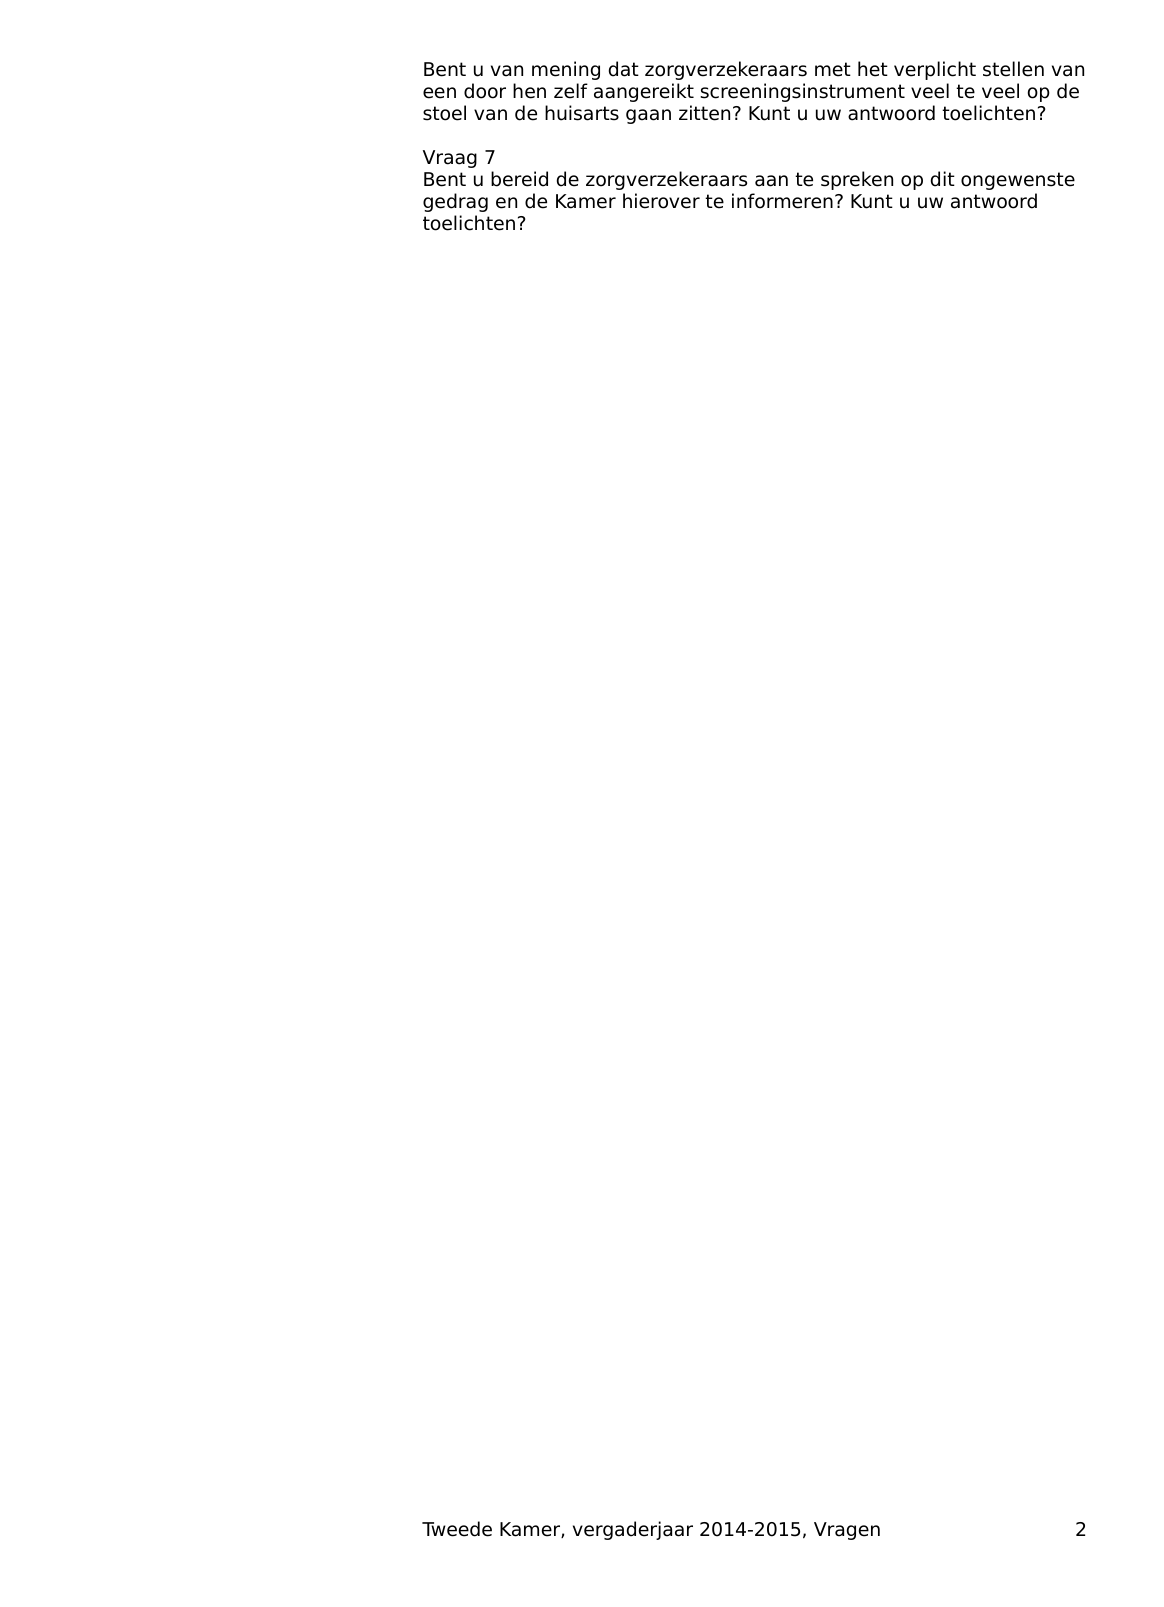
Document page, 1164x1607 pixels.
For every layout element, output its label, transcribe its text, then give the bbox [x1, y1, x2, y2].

text Bent u bereid de zorgverzekeraars aan te spreken op dit ongewenste gedrag en de Kamer hierover te informeren? Kunt u uw antwoord toelichten? [422, 169, 1087, 235]
text Vraag 7 [422, 147, 1087, 169]
text Bent u van mening dat zorgverzekeraars met het verplicht stellen van een door hen zelf aangereikt screeningsinstrument veel te veel op de stoel van de huisarts gaan zitten? Kunt u uw antwoord toelichten? [422, 59, 1087, 125]
